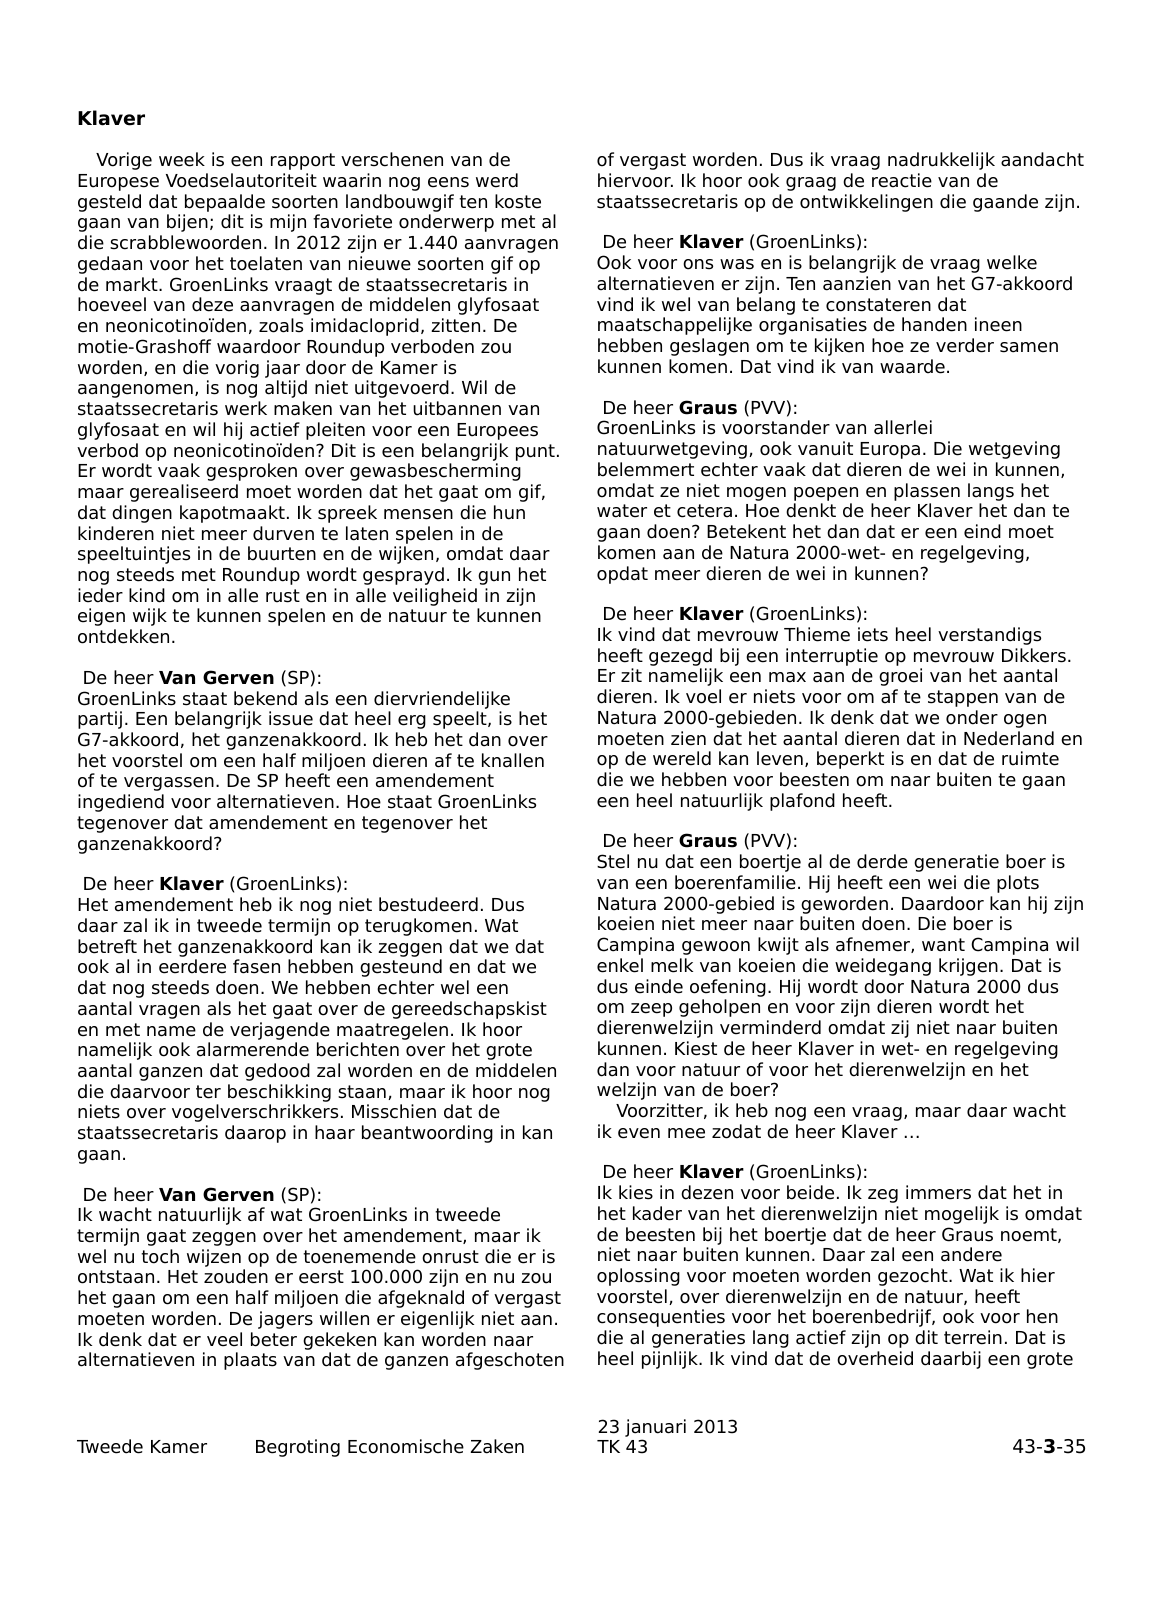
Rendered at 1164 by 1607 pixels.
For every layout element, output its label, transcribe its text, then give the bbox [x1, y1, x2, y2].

text De heer Van Gerven (SP): [77, 668, 567, 688]
text De heer Klaver (GroenLinks): [596, 1162, 1087, 1183]
text GroenLinks staat bekend als een diervriendelijke partij. Een belangrijk issue dat heel erg speelt, is het G7-akkoord, het ganzenakkoord. Ik heb het dan over het voorstel om een half miljoen dieren af te knallen of te vergassen. De SP heeft een amendement ingediend voor alternatieven. Hoe staat GroenLinks tegenover dat amendement en tegenover het ganzenakkoord? [77, 688, 567, 854]
text De heer Klaver (GroenLinks): [596, 232, 1087, 253]
text De heer Van Gerven (SP): [77, 1184, 567, 1205]
text De heer Graus (PVV): [596, 397, 1087, 418]
text Het amendement heb ik nog niet bestudeerd. Dus daar zal ik in tweede termijn op terugkomen. Wat betreft het ganzenakkoord kan ik zeggen dat we dat ook al in eerdere fasen hebben gesteund en dat we dat nog steeds doen. We hebben echter wel een aantal vragen als het gaat over de gereedschapskist en met name de verjagende maatregelen. Ik hoor namelijk ook alarmerende berichten over het grote aantal ganzen dat gedood zal worden en de middelen die daarvoor ter beschikking staan, maar ik hoor nog niets over vogelverschrikkers. Misschien dat de staatssecretaris daarop in haar beantwoording in kan gaan. [77, 895, 567, 1164]
text De heer Klaver (GroenLinks): [596, 604, 1087, 625]
text Ook voor ons was en is belangrijk de vraag welke alternatieven er zijn. Ten aanzien van het G7-akkoord vind ik wel van belang te constateren dat maatschappelijke organisaties de handen ineen hebben geslagen om te kijken hoe ze verder samen kunnen komen. Dat vind ik van waarde. [596, 253, 1087, 377]
text Voorzitter, ik heb nog een vraag, maar daar wacht ik even mee zodat de heer Klaver … [596, 1101, 1087, 1142]
text Ik kies in dezen voor beide. Ik zeg immers dat het in het kader van het dierenwelzijn niet mogelijk is omdat de beesten bij het boertje dat de heer Graus noemt, niet naar buiten kunnen. Daar zal een andere oplossing voor moeten worden gezocht. Wat ik hier voorstel, over dierenwelzijn en de natuur, heeft consequenties voor het boerenbedrijf, ook voor hen die al generaties lang actief zijn op dit terrein. Dat is heel pijnlijk. Ik vind dat de overheid daarbij een grote [596, 1183, 1087, 1369]
text Vorige week is een rapport verschenen van de Europese Voedselautoriteit waarin nog eens werd gesteld dat bepaalde soorten landbouwgif ten koste gaan van bijen; dit is mijn favoriete onderwerp met al die scrabblewoorden. In 2012 zijn er 1.440 aanvragen gedaan voor het toelaten van nieuwe soorten gif op de markt. GroenLinks vraagt de staatssecretaris in hoeveel van deze aanvragen de middelen glyfosaat en neonicotinoïden, zoals imidacloprid, zitten. De motie-Grashoff waardoor Roundup verboden zou worden, en die vorig jaar door de Kamer is aangenomen, is nog altijd niet uitgevoerd. Wil de staatssecretaris werk maken van het uitbannen van glyfosaat en wil hij actief pleiten voor een Europees verbod op neonicotinoïden? Dit is een belangrijk punt. Er wordt vaak gesproken over gewasbescherming maar gerealiseerd moet worden dat het gaat om gif, dat dingen kapotmaakt. Ik spreek mensen die hun kinderen niet meer durven te laten spelen in de speeltuintjes in de buurten en de wijken, omdat daar nog steeds met Roundup wordt gesprayd. Ik gun het ieder kind om in alle rust en in alle veiligheid in zijn eigen wijk te kunnen spelen en de natuur te kunnen ontdekken. [77, 150, 567, 648]
text De heer Klaver (GroenLinks): [77, 874, 567, 895]
text Ik wacht natuurlijk af wat GroenLinks in tweede termijn gaat zeggen over het amendement, maar ik wel nu toch wijzen op de toenemende onrust die er is ontstaan. Het zouden er eerst 100.000 zijn en nu zou het gaan om een half miljoen die afgeknald of vergast moeten worden. De jagers willen er eigenlijk niet aan. Ik denk dat er veel beter gekeken kan worden naar alternatieven in plaats van dat de ganzen afgeschoten [77, 1205, 567, 1371]
text Stel nu dat een boertje al de derde generatie boer is van een boerenfamilie. Hij heeft een wei die plots Natura 2000-gebied is geworden. Daardoor kan hij zijn koeien niet meer naar buiten doen. Die boer is Campina gewoon kwijt als afnemer, want Campina wil enkel melk van koeien die weidegang krijgen. Dat is dus einde oefening. Hij wordt door Natura 2000 dus om zeep geholpen en voor zijn dieren wordt het dierenwelzijn verminderd omdat zij niet naar buiten kunnen. Kiest de heer Klaver in wet- en regelgeving dan voor natuur of voor het dierenwelzijn en het welzijn van de boer? [596, 852, 1087, 1101]
text Ik vind dat mevrouw Thieme iets heel verstandigs heeft gezegd bij een interruptie op mevrouw Dikkers. Er zit namelijk een max aan de groei van het aantal dieren. Ik voel er niets voor om af te stappen van de Natura 2000-gebieden. Ik denk dat we onder ogen moeten zien dat het aantal dieren dat in Nederland en op de wereld kan leven, beperkt is en dat de ruimte die we hebben voor beesten om naar buiten te gaan een heel natuurlijk plafond heeft. [596, 625, 1087, 811]
text De heer Graus (PVV): [596, 831, 1087, 852]
text GroenLinks is voorstander van allerlei natuurwetgeving, ook vanuit Europa. Die wetgeving belemmert echter vaak dat dieren de wei in kunnen, omdat ze niet mogen poepen en plassen langs het water et cetera. Hoe denkt de heer Klaver het dan te gaan doen? Betekent het dan dat er een eind moet komen aan de Natura 2000-wet- en regelgeving, opdat meer dieren de wei in kunnen? [596, 418, 1087, 584]
text of vergast worden. Dus ik vraag nadrukkelijk aandacht hiervoor. Ik hoor ook graag de reactie van de staatssecretaris op de ontwikkelingen die gaande zijn. [596, 150, 1087, 212]
